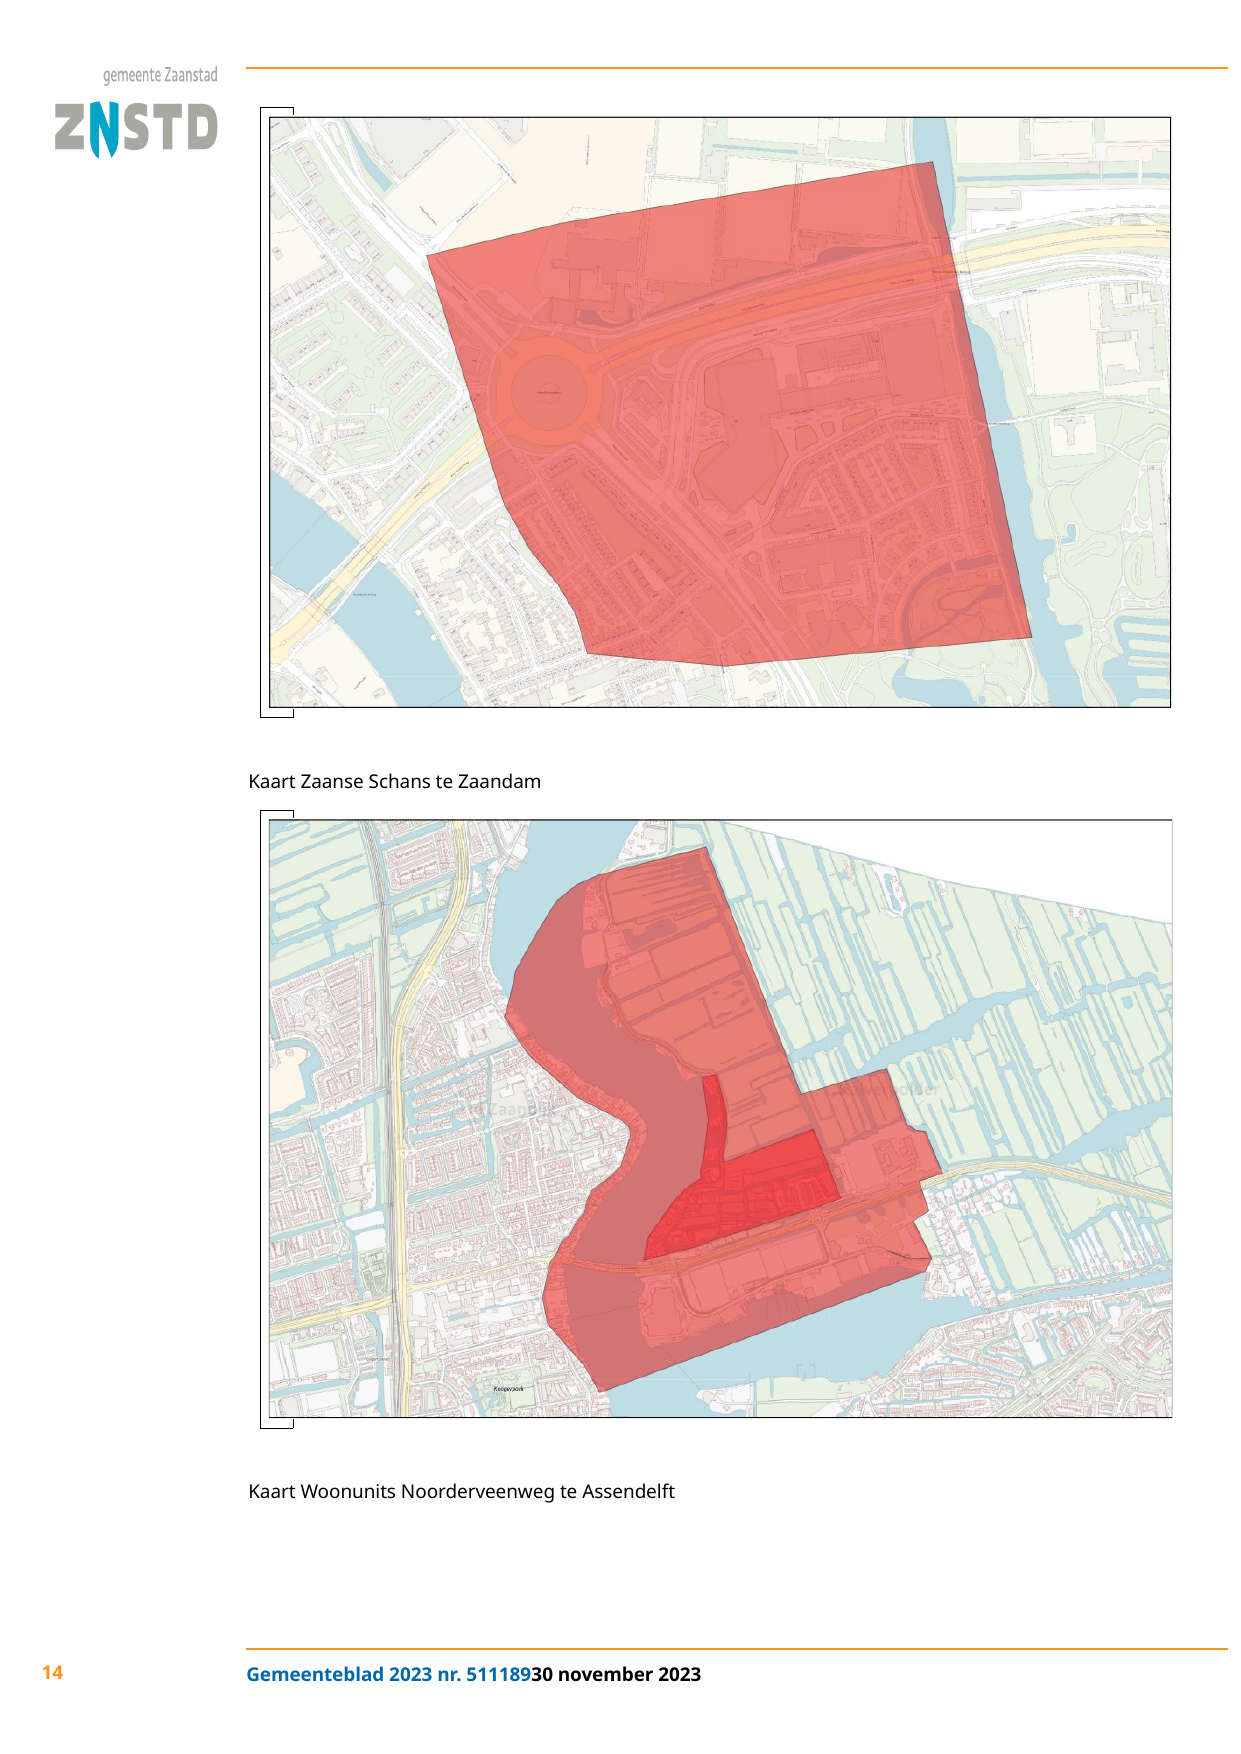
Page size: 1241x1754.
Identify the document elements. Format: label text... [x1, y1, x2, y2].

picture [41, 47, 231, 172]
picture [268, 115, 1173, 709]
picture [268, 818, 1173, 1419]
text Kaart Zaanse Schans te Zaandam [248, 768, 1152, 794]
text Kaart Woonunits Noorderveenweg te Assendelft [248, 1479, 1152, 1504]
